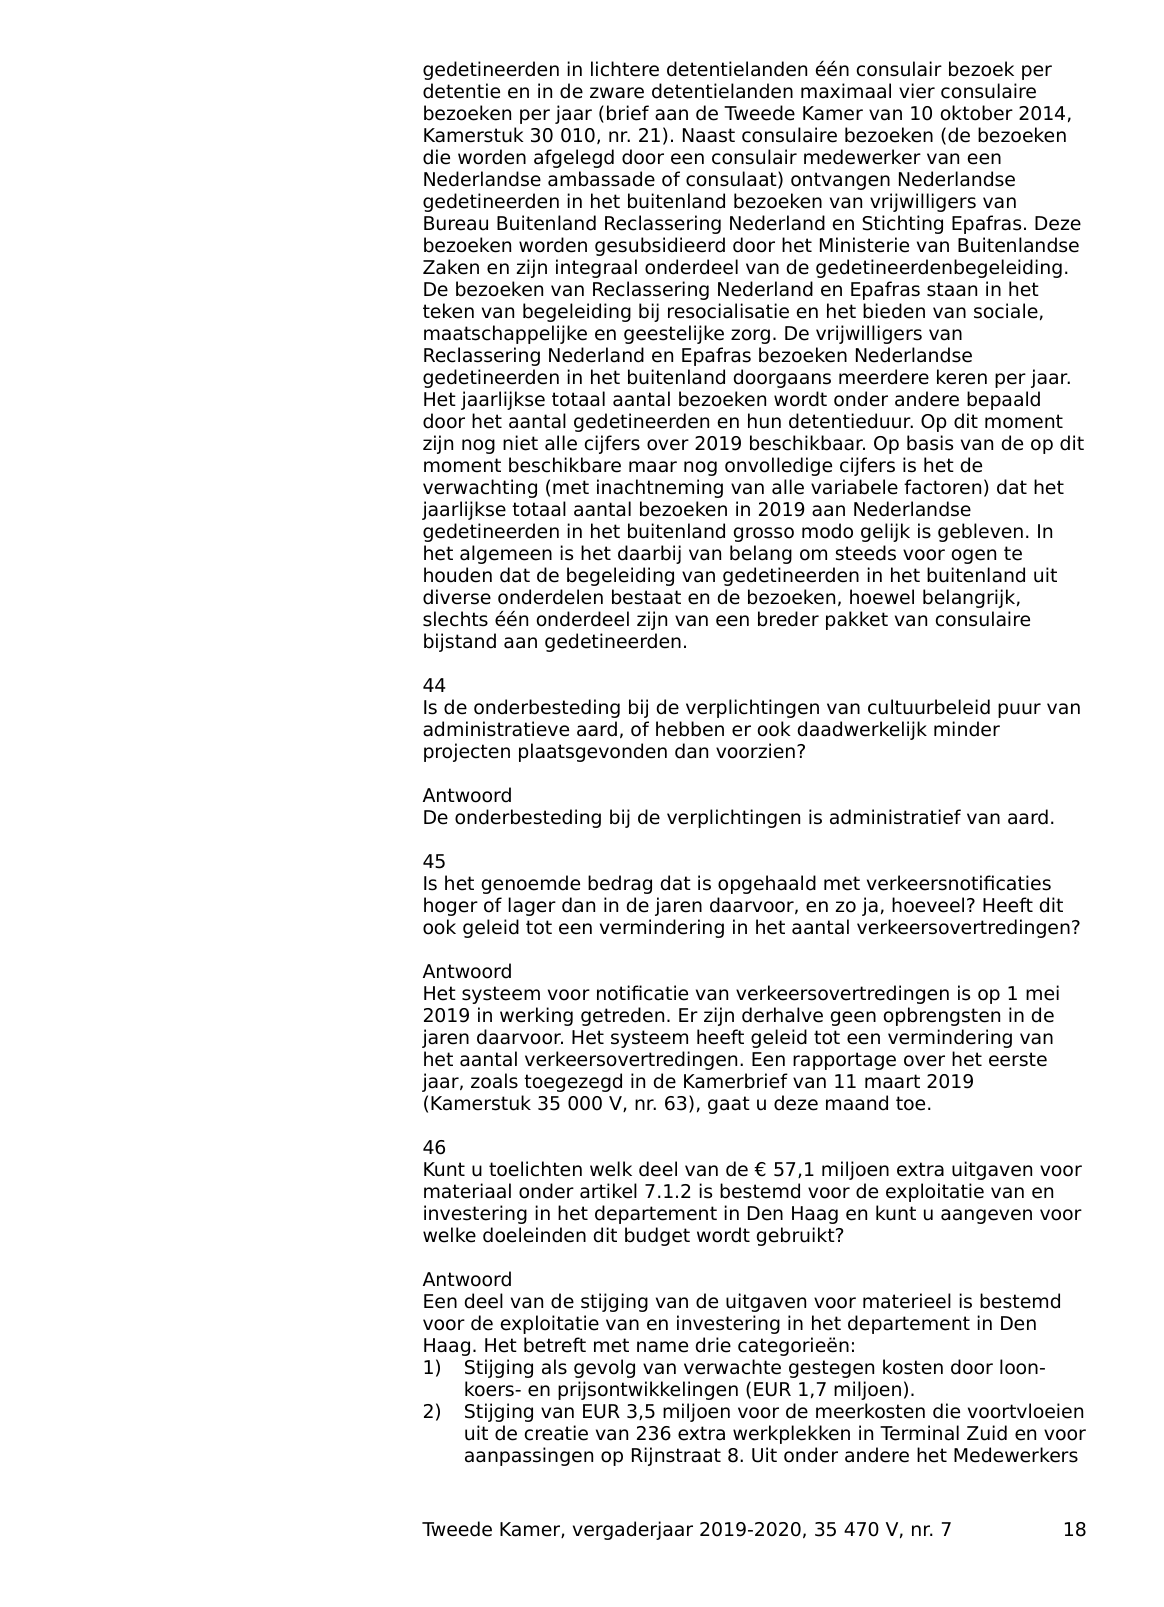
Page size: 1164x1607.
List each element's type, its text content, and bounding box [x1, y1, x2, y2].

text Een deel van de stijging van de uitgaven voor materieel is bestemd voor de exploitatie van en investering in het departement in Den Haag. Het betreft met name drie categorieën: [422, 1291, 1087, 1357]
text Is de onderbesteding bij de verplichtingen van cultuurbeleid puur van administratieve aard, of hebben er ook daadwerkelijk minder projecten plaatsgevonden dan voorzien? [422, 697, 1087, 763]
text De onderbesteding bij de verplichtingen is administratief van aard. [422, 807, 1087, 829]
text 44 [422, 675, 1087, 697]
text 46 [422, 1137, 1087, 1159]
text 1) Stijging als gevolg van verwachte gestegen kosten door loon- koers- en prijsontwikkelingen (EUR 1,7 miljoen). [422, 1357, 1087, 1401]
text Antwoord [422, 1269, 1087, 1291]
text Het systeem voor notificatie van verkeersovertredingen is op 1 mei 2019 in werking getreden. Er zijn derhalve geen opbrengsten in de jaren daarvoor. Het systeem heeft geleid tot een vermindering van het aantal verkeersovertredingen. Een rapportage over het eerste jaar, zoals toegezegd in de Kamerbrief van 11 maart 2019 (Kamerstuk 35 000 V, nr. 63), gaat u deze maand toe. [422, 983, 1087, 1115]
text 45 [422, 851, 1087, 873]
text 2) Stijging van EUR 3,5 miljoen voor de meerkosten die voortvloeien uit de creatie van 236 extra werkplekken in Terminal Zuid en voor aanpassingen op Rijnstraat 8. Uit onder andere het Medewerkers [422, 1401, 1087, 1467]
text Kunt u toelichten welk deel van de € 57,1 miljoen extra uitgaven voor materiaal onder artikel 7.1.2 is bestemd voor de exploitatie van en investering in het departement in Den Haag en kunt u aangeven voor welke doeleinden dit budget wordt gebruikt? [422, 1159, 1087, 1247]
text Antwoord [422, 961, 1087, 983]
text gedetineerden in lichtere detentielanden één consulair bezoek per detentie en in de zware detentielanden maximaal vier consulaire bezoeken per jaar (brief aan de Tweede Kamer van 10 oktober 2014, Kamerstuk 30 010, nr. 21). Naast consulaire bezoeken (de bezoeken die worden afgelegd door een consulair medewerker van een Nederlandse ambassade of consulaat) ontvangen Nederlandse gedetineerden in het buitenland bezoeken van vrijwilligers van Bureau Buitenland Reclassering Nederland en Stichting Epafras. Deze bezoeken worden gesubsidieerd door het Ministerie van Buitenlandse Zaken en zijn integraal onderdeel van de gedetineerdenbegeleiding. De bezoeken van Reclassering Nederland en Epafras staan in het teken van begeleiding bij resocialisatie en het bieden van sociale, maatschappelijke en geestelijke zorg. De vrijwilligers van Reclassering Nederland en Epafras bezoeken Nederlandse gedetineerden in het buitenland doorgaans meerdere keren per jaar. Het jaarlijkse totaal aantal bezoeken wordt onder andere bepaald door het aantal gedetineerden en hun detentieduur. Op dit moment zijn nog niet alle cijfers over 2019 beschikbaar. Op basis van de op dit moment beschikbare maar nog onvolledige cijfers is het de verwachting (met inachtneming van alle variabele factoren) dat het jaarlijkse totaal aantal bezoeken in 2019 aan Nederlandse gedetineerden in het buitenland grosso modo gelijk is gebleven. In het algemeen is het daarbij van belang om steeds voor ogen te houden dat de begeleiding van gedetineerden in het buitenland uit diverse onderdelen bestaat en de bezoeken, hoewel belangrijk, slechts één onderdeel zijn van een breder pakket van consulaire bijstand aan gedetineerden. [422, 59, 1087, 652]
text Is het genoemde bedrag dat is opgehaald met verkeersnotificaties hoger of lager dan in de jaren daarvoor, en zo ja, hoeveel? Heeft dit ook geleid tot een vermindering in het aantal verkeersovertredingen? [422, 873, 1087, 939]
text Antwoord [422, 785, 1087, 807]
